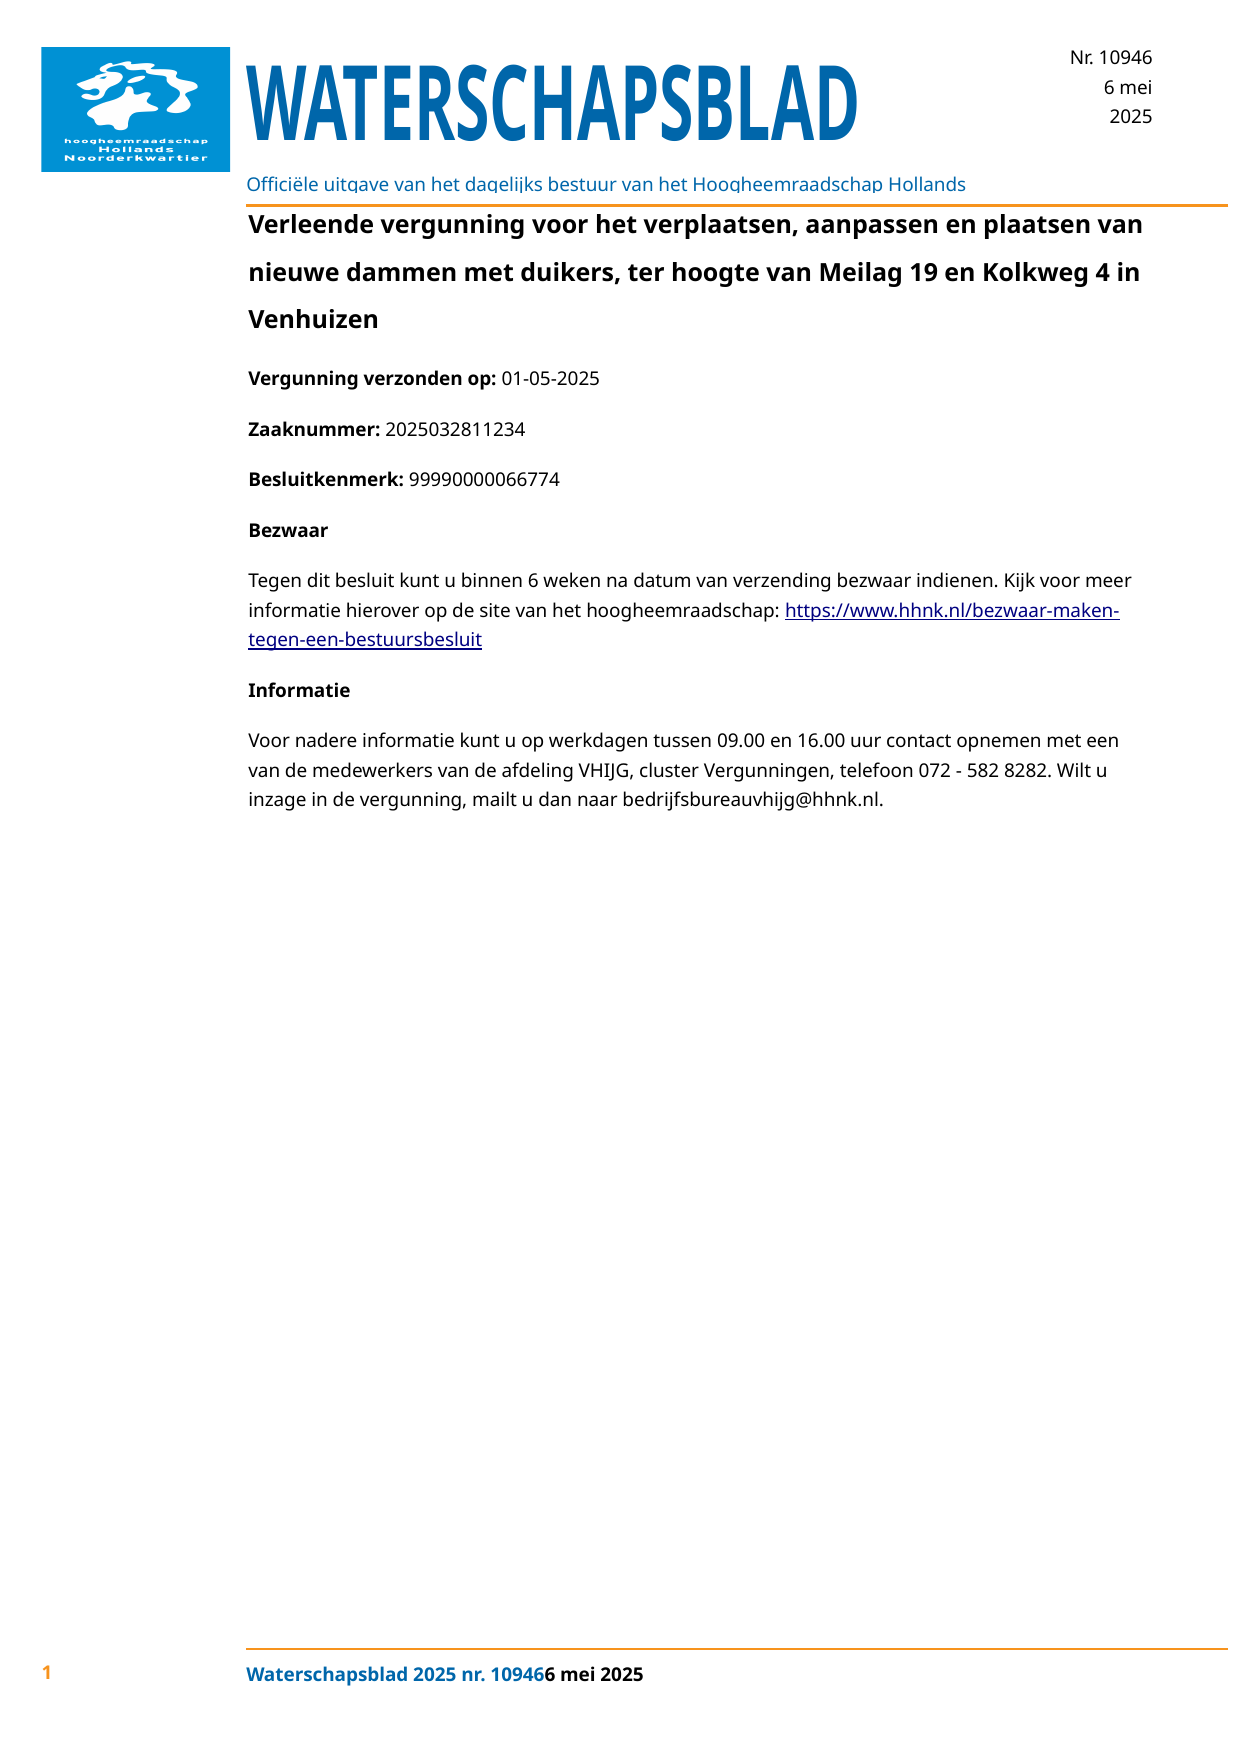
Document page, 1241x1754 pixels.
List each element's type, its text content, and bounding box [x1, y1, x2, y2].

text Verleende vergunning voor het verplaatsen, aanpassen en plaatsen van nieuwe dammen met duikers, ter hoogte van Meilag 19 en Kolkweg 4 in Venhuizen [248, 207, 1152, 336]
text Besluitkenmerk: 99990000066774 [248, 466, 1152, 492]
picture [88, 87, 157, 130]
text Tegen dit besluit kunt u binnen 6 weken na datum van verzending bezwaar indienen. Kijk voor meer informatie hierover op de site van het hoogheemraadschap: https://www.hhnk.nl/bezwaar-maken-tegen-een-bestuursbesluit [248, 567, 1152, 652]
picture [129, 76, 144, 82]
text Zaaknummer: 2025032811234 [248, 416, 1152, 442]
picture [118, 62, 197, 112]
text Bezwaar [248, 517, 1152, 542]
text Vergunning verzonden op: 01-05-2025 [248, 366, 1152, 391]
text Voor nadere informatie kunt u op werkdagen tussen 09.00 en 16.00 uur contact opnemen met een van de medewerkers van de afdeling VHIJG, cluster Vergunningen, telefoon 072 - 582 8282. Wilt u inzage in de vergunning, mailt u dan naar bedrijfsbureauvhijg@hhnk.nl. [248, 727, 1152, 812]
text Informatie [248, 677, 1152, 702]
picture [78, 64, 122, 99]
